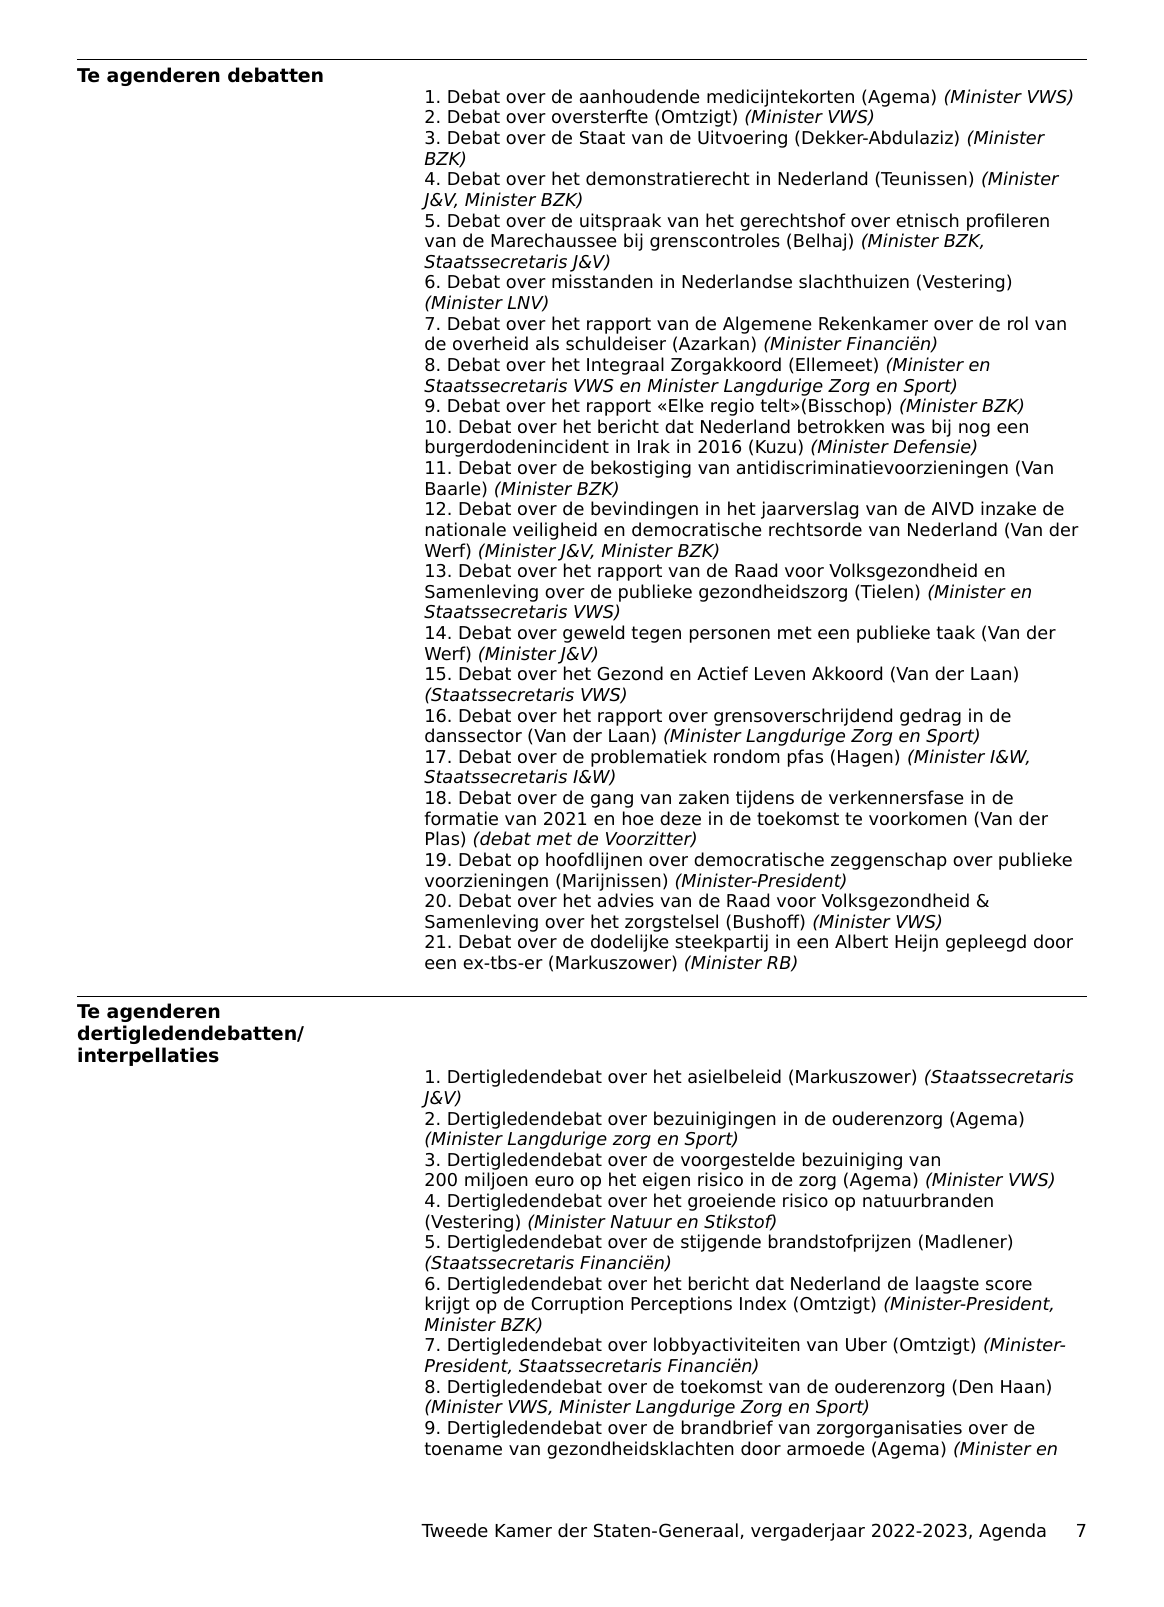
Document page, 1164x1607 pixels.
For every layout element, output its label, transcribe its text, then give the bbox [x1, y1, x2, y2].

table_cell [77, 1274, 401, 1335]
table_cell 5. Debat over de uitspraak van het gerechtshof over etnisch profileren van de Marechaussee bij grenscontroles (Belhaj) (Minister BZK, Staatssecretaris J&V) [418, 211, 1087, 272]
table_cell [77, 933, 401, 974]
table_header [418, 997, 1087, 1067]
table_cell 5. Dertigledendebat over de stijgende brandstofprijzen (Madlener) (Staatssecretaris Financiën) [418, 1232, 1087, 1273]
table_cell 6. Dertigledendebat over het bericht dat Nederland de laagste score krijgt op de Corruption Perceptions Index (Omtzigt) (Minister-President, Minister BZK) [418, 1274, 1087, 1335]
table_cell [77, 1377, 401, 1418]
table_cell [77, 561, 401, 623]
table_cell [77, 1191, 401, 1232]
table_cell [77, 211, 401, 272]
table_cell 18. Debat over de gang van zaken tijdens de verkennersfase in de formatie van 2021 en hoe deze in de toekomst te voorkomen (Van der Plas) (debat met de Voorzitter) [418, 788, 1087, 850]
table_cell 15. Debat over het Gezond en Actief Leven Akkoord (Van der Laan) (Staatssecretaris VWS) [418, 664, 1087, 706]
table_cell [401, 499, 418, 561]
table_cell [77, 850, 401, 891]
table_cell 13. Debat over het rapport van de Raad voor Volksgezondheid en Samenleving over de publieke gezondheidszorg (Tielen) (Minister en Staatssecretaris VWS) [418, 561, 1087, 623]
table_cell [77, 1418, 401, 1459]
table_cell 21. Debat over de dodelijke steekpartij in een Albert Heijn gepleegd door een ex-tbs-er (Markuszower) (Minister RB) [418, 933, 1087, 974]
table_cell [401, 1377, 418, 1418]
table_cell [401, 623, 418, 664]
table_cell [401, 211, 418, 272]
table_cell [401, 664, 418, 706]
table_cell 3. Dertigledendebat over de voorgestelde bezuiniging van 200 miljoen euro op het eigen risico in de zorg (Agema) (Minister VWS) [418, 1150, 1087, 1191]
table_cell 4. Debat over het demonstratierecht in Nederland (Teunissen) (Minister J&V, Minister BZK) [418, 169, 1087, 211]
table_cell [77, 1067, 401, 1108]
table_cell [401, 1067, 418, 1108]
table_cell [77, 458, 401, 499]
table_cell 4. Dertigledendebat over het groeiende risico op natuurbranden (Vestering) (Minister Natuur en Stikstof) [418, 1191, 1087, 1232]
table_cell [401, 1335, 418, 1377]
table_cell [401, 933, 418, 974]
table_cell [401, 273, 418, 314]
table_cell [77, 169, 401, 211]
table_cell [77, 747, 401, 788]
table_cell 10. Debat over het bericht dat Nederland betrokken was bij nog een burgerdodenincident in Irak in 2016 (Kuzu) (Minister Defensie) [418, 417, 1087, 458]
table_cell 9. Debat over het rapport «Elke regio telt»(Bisschop) (Minister BZK) [418, 396, 1087, 417]
table_cell 14. Debat over geweld tegen personen met een publieke taak (Van der Werf) (Minister J&V) [418, 623, 1087, 664]
table_cell [401, 314, 418, 355]
table_cell [401, 458, 418, 499]
table_cell [401, 747, 418, 788]
table_cell 11. Debat over de bekostiging van antidiscriminatievoorzieningen (Van Baarle) (Minister BZK) [418, 458, 1087, 499]
table_cell [401, 891, 418, 932]
table_cell [401, 108, 418, 128]
table_cell 12. Debat over de bevindingen in het jaarverslag van de AIVD inzake de nationale veiligheid en democratische rechtsorde van Nederland (Van der Werf) (Minister J&V, Minister BZK) [418, 499, 1087, 561]
table_cell 1. Dertigledendebat over het asielbeleid (Markuszower) (Staatssecretaris J&V) [418, 1067, 1087, 1108]
table_cell 19. Debat op hoofdlijnen over democratische zeggenschap over publieke voorzieningen (Marijnissen) (Minister-President) [418, 850, 1087, 891]
table_cell [401, 1418, 418, 1459]
table_header [418, 60, 1087, 87]
table_cell 7. Debat over het rapport van de Algemene Rekenkamer over de rol van de overheid als schuldeiser (Azarkan) (Minister Financiën) [418, 314, 1087, 355]
table_cell 8. Dertigledendebat over de toekomst van de ouderenzorg (Den Haan) (Minister VWS, Minister Langdurige Zorg en Sport) [418, 1377, 1087, 1418]
table_cell [401, 788, 418, 850]
table_cell [77, 664, 401, 706]
table_cell [401, 1109, 418, 1150]
table_cell [401, 355, 418, 396]
table_cell [401, 169, 418, 211]
table_cell [401, 706, 418, 747]
table_cell 6. Debat over misstanden in Nederlandse slachthuizen (Vestering) (Minister LNV) [418, 273, 1087, 314]
table_cell [401, 561, 418, 623]
table_cell [401, 87, 418, 107]
table_cell 7. Dertigledendebat over lobbyactiviteiten van Uber (Omtzigt) (Minister-President, Staatssecretaris Financiën) [418, 1335, 1087, 1377]
table_cell [77, 355, 401, 396]
table_cell 1. Debat over de aanhoudende medicijntekorten (Agema) (Minister VWS) [418, 87, 1087, 107]
table_header Te agenderen debatten [77, 60, 401, 87]
table_cell [401, 417, 418, 458]
table_cell 2. Dertigledendebat over bezuinigingen in de ouderenzorg (Agema) (Minister Langdurige zorg en Sport) [418, 1109, 1087, 1150]
table_cell [77, 87, 401, 107]
table_cell [77, 1150, 401, 1191]
table_cell 2. Debat over oversterfte (Omtzigt) (Minister VWS) [418, 108, 1087, 128]
table_cell [77, 623, 401, 664]
table_cell [401, 396, 418, 417]
table_cell [401, 1274, 418, 1335]
table_cell 3. Debat over de Staat van de Uitvoering (Dekker-Abdulaziz) (Minister BZK) [418, 128, 1087, 169]
table_header [401, 997, 418, 1067]
table_cell [77, 396, 401, 417]
table_cell 8. Debat over het Integraal Zorgakkoord (Ellemeet) (Minister en Staatssecretaris VWS en Minister Langdurige Zorg en Sport) [418, 355, 1087, 396]
table_cell [77, 1109, 401, 1150]
table_cell [77, 1232, 401, 1273]
table_cell [77, 706, 401, 747]
table_cell [401, 1232, 418, 1273]
table_cell [77, 788, 401, 850]
table_cell 9. Dertigledendebat over de brandbrief van zorgorganisaties over de toename van gezondheidsklachten door armoede (Agema) (Minister en [418, 1418, 1087, 1459]
table_cell [401, 1191, 418, 1232]
table_cell 16. Debat over het rapport over grensoverschrijdend gedrag in de danssector (Van der Laan) (Minister Langdurige Zorg en Sport) [418, 706, 1087, 747]
table_cell [77, 314, 401, 355]
table_cell 20. Debat over het advies van de Raad voor Volksgezondheid & Samenleving over het zorgstelsel (Bushoff) (Minister VWS) [418, 891, 1087, 932]
table_cell [77, 108, 401, 128]
table_cell [77, 891, 401, 932]
table_cell [77, 499, 401, 561]
table_cell [401, 1150, 418, 1191]
table_header [401, 60, 418, 87]
table_cell [77, 128, 401, 169]
table_cell [77, 1335, 401, 1377]
table_cell [401, 850, 418, 891]
table_cell [77, 417, 401, 458]
table_cell 17. Debat over de problematiek rondom pfas (Hagen) (Minister I&W, Staatssecretaris I&W) [418, 747, 1087, 788]
table_header Te agenderen dertigledendebatten/ interpellaties [77, 997, 401, 1067]
table_cell [401, 128, 418, 169]
table_cell [77, 273, 401, 314]
